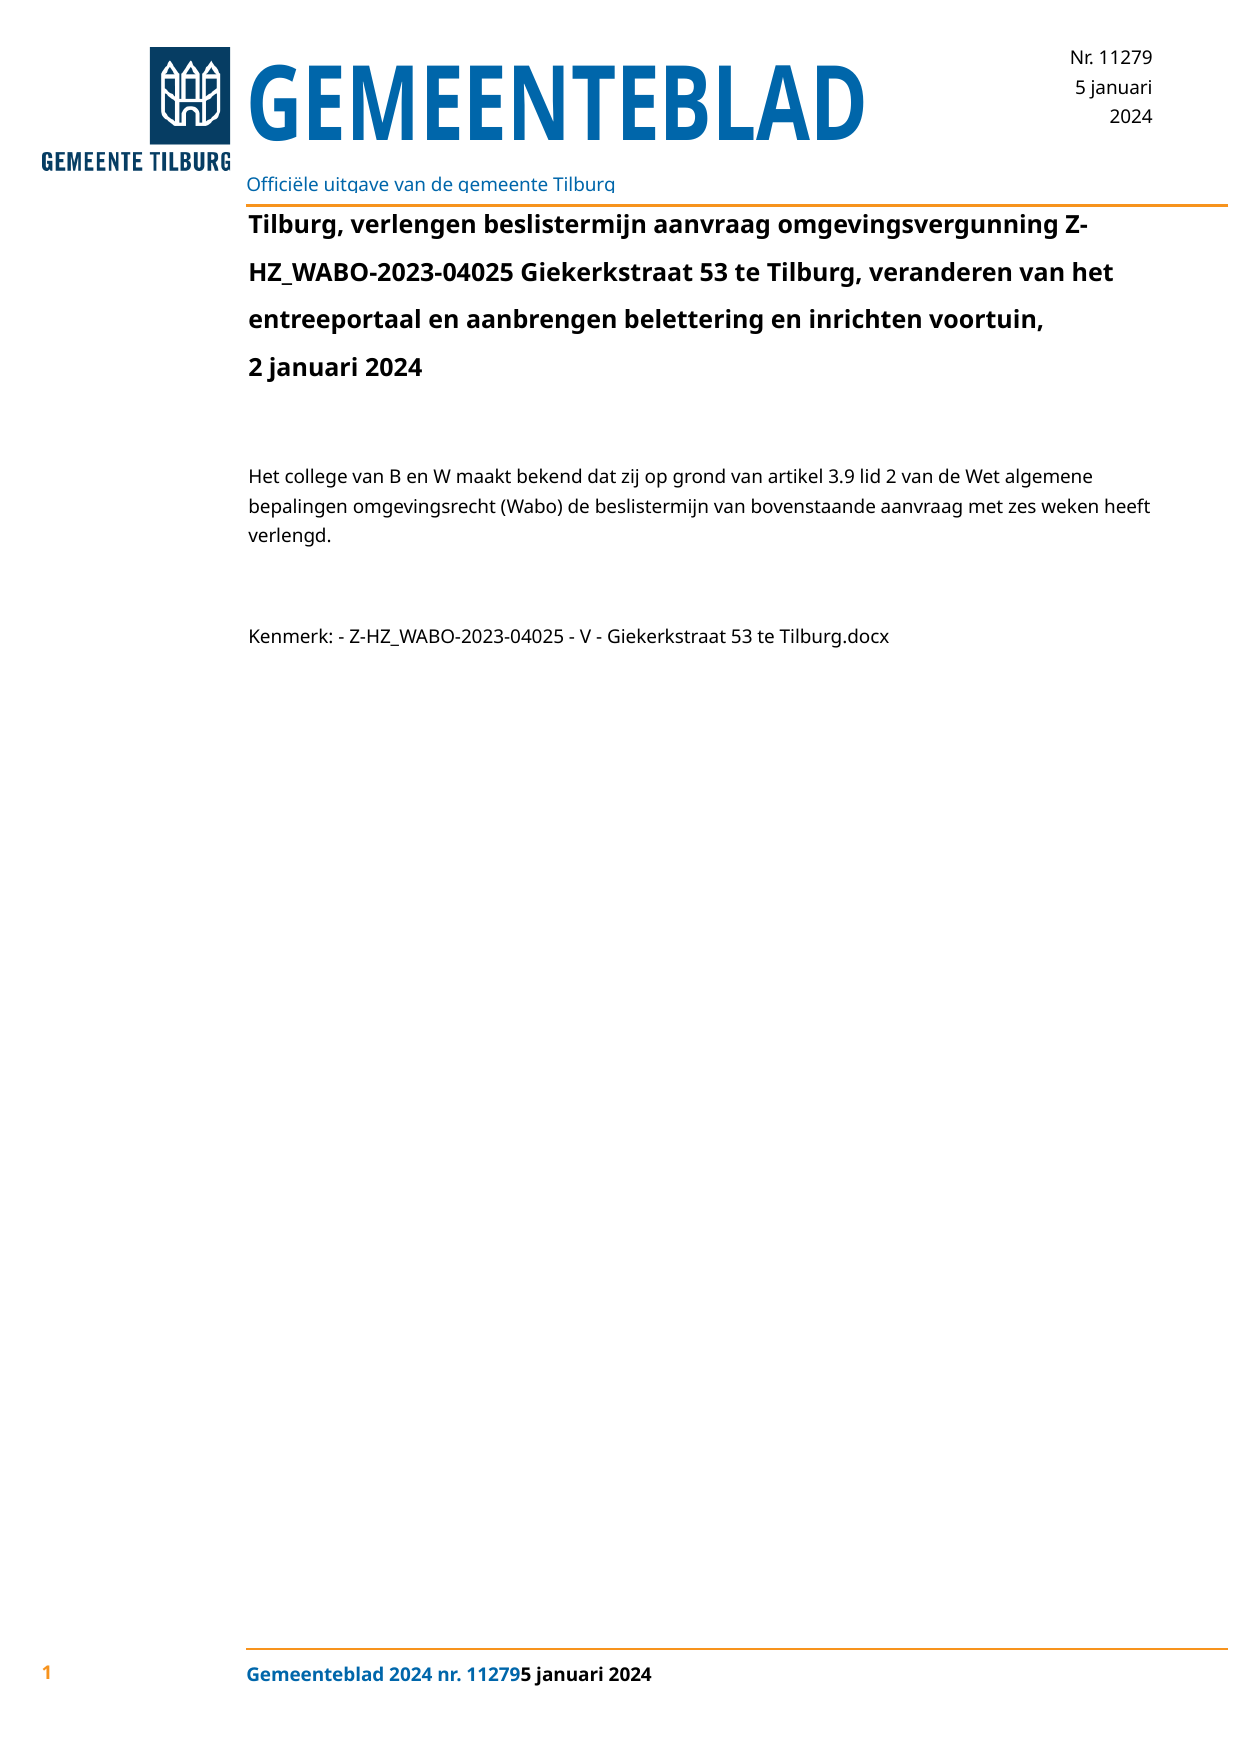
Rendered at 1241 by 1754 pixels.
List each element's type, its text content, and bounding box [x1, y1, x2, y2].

text Het college van B en W maakt bekend dat zij op grond van artikel 3.9 lid 2 van de Wet algemene bepalingen omgevingsrecht (Wabo) de beslistermijn van bovenstaande aanvraag met zes weken heeft verlengd. [248, 463, 1152, 548]
text Kenmerk: - Z-HZ_WABO-2023-04025 - V - Giekerkstraat 53 te Tilburg.docx [248, 623, 1152, 649]
text Tilburg, verlengen beslistermijn aanvraag omgevingsvergunning Z-HZ_WABO-2023-04025 Giekerkstraat 53 te Tilburg, veranderen van het entreeportaal en aanbrengen belettering en inrichten voortuin, 2 januari 2024 [248, 207, 1152, 384]
picture [41, 47, 231, 172]
